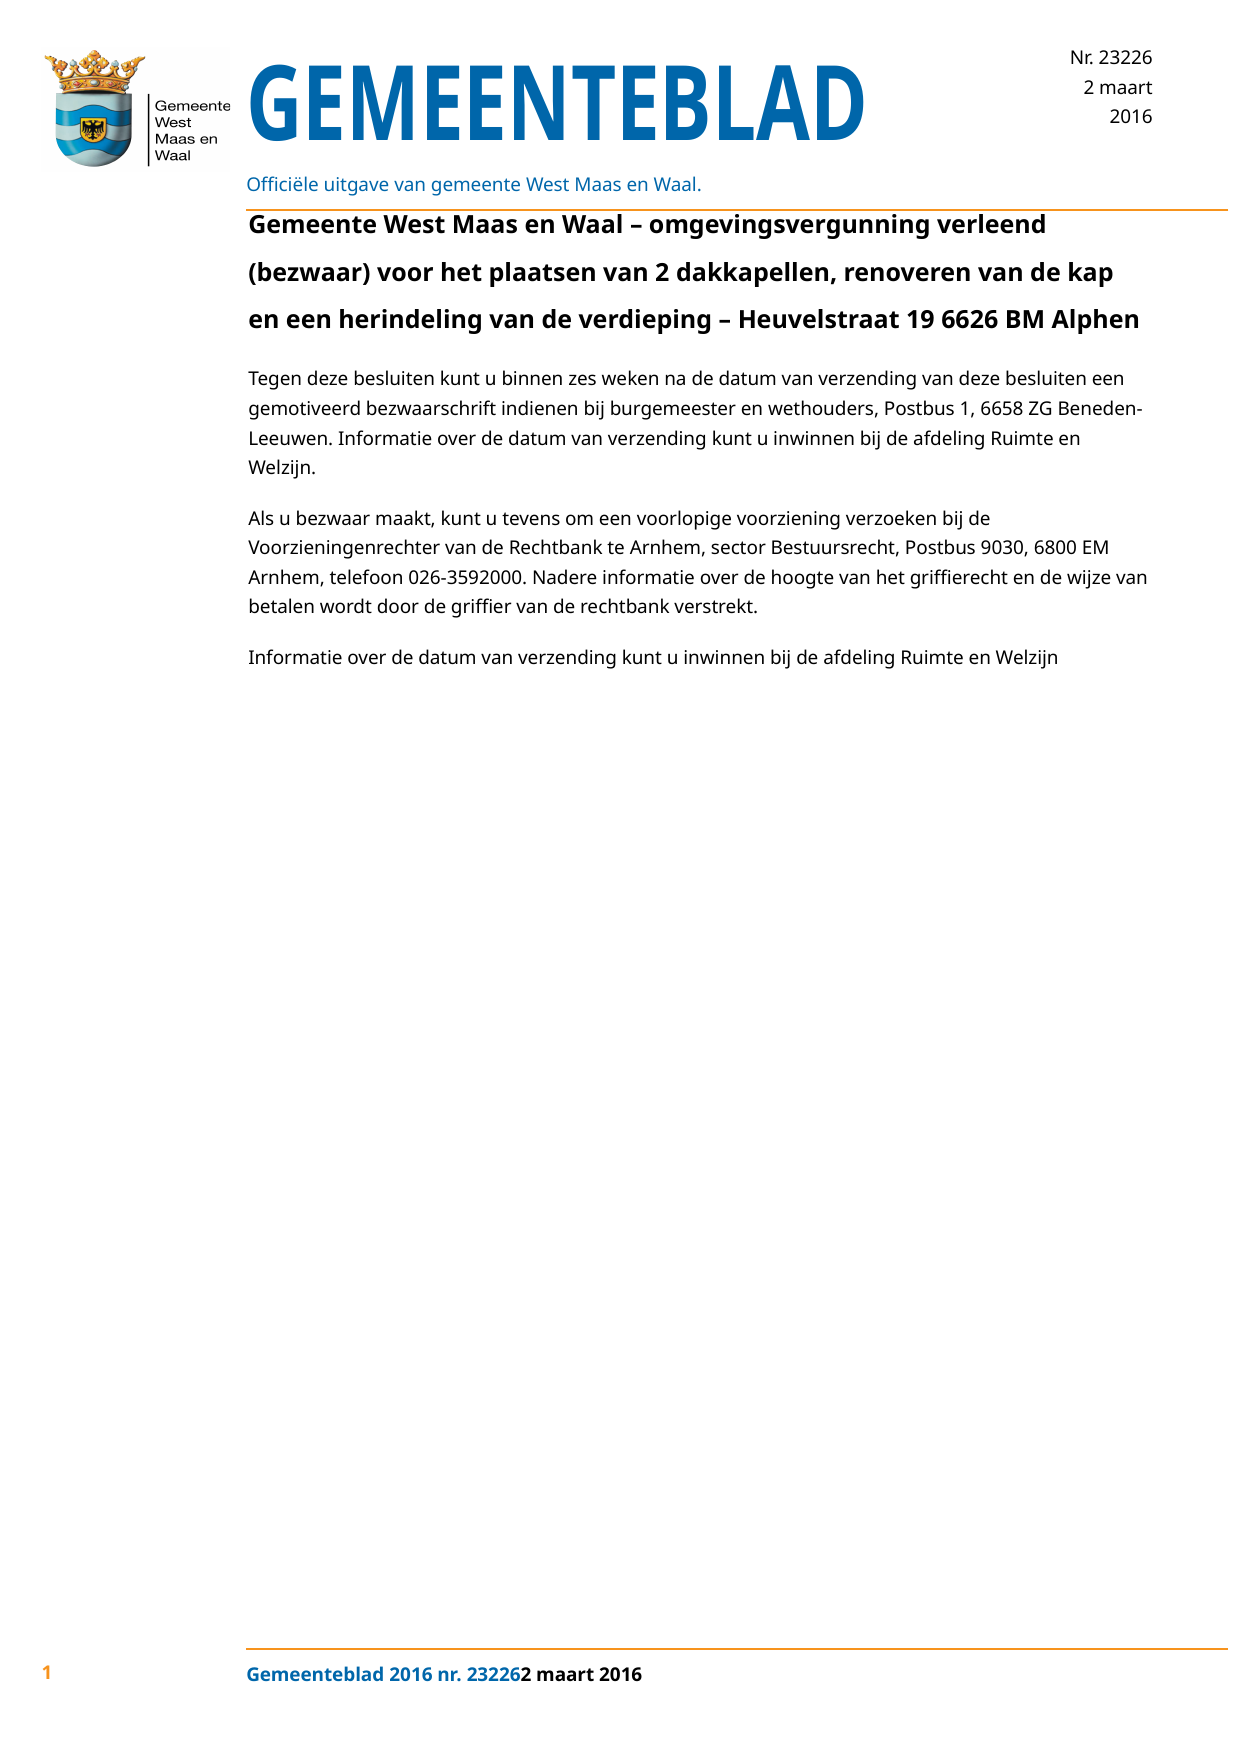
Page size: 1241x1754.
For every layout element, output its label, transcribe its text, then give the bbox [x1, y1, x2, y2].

text Tegen deze besluiten kunt u binnen zes weken na de datum van verzending van deze besluiten een gemotiveerd bezwaarschrift indienen bij burgemeester en wethouders, Postbus 1, 6658 ZG Beneden- Leeuwen. Informatie over de datum van verzending kunt u inwinnen bij de afdeling Ruimte en Welzijn. [248, 366, 1152, 480]
text Informatie over de datum van verzending kunt u inwinnen bij de afdeling Ruimte en Welzijn [248, 644, 1152, 669]
text Gemeente West Maas en Waal – omgevingsvergunning verleend (bezwaar) voor het plaatsen van 2 dakkapellen, renoveren van de kap en een herindeling van de verdieping – Heuvelstraat 19 6626 BM Alphen [248, 211, 1152, 336]
picture [41, 47, 231, 172]
text Als u bezwaar maakt, kunt u tevens om een voorlopige voorziening verzoeken bij de Voorzieningenrechter van de Rechtbank te Arnhem, sector Bestuursrecht, Postbus 9030, 6800 EM Arnhem, telefoon 026-3592000. Nadere informatie over de hoogte van het griffierecht en de wijze van betalen wordt door de griffier van de rechtbank verstrekt. [248, 505, 1152, 619]
